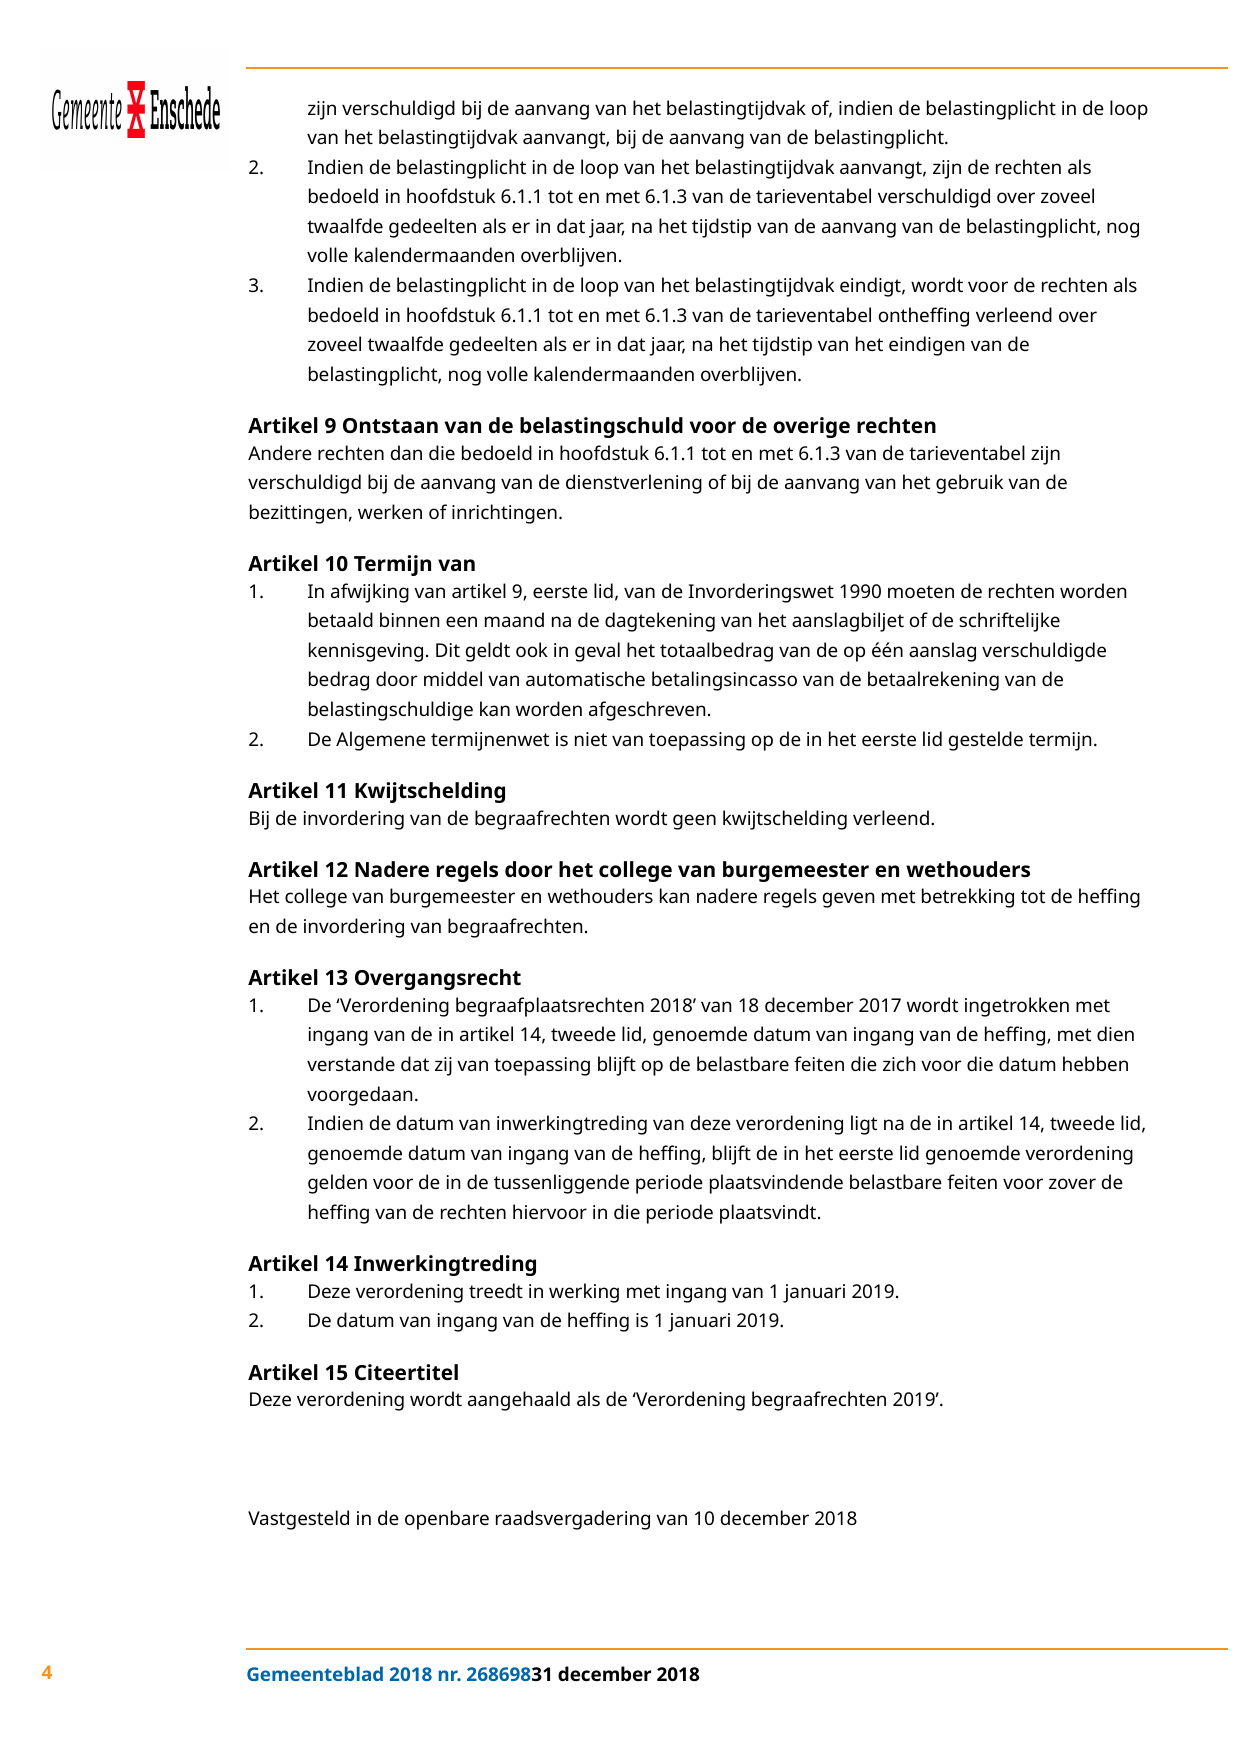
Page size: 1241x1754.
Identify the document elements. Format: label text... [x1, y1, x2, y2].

list Deze verordening treedt in werking met ingang van 1 januari 2019. [248, 1278, 1152, 1304]
list Indien de belastingplicht in de loop van het belastingtijdvak eindigt, wordt voor de rechten als bedoeld in hoofdstuk 6.1.1 tot en met 6.1.3 van de tarieventabel ontheffing verleend over zoveel twaalfde gedeelten als er in dat jaar, na het tijdstip van het eindigen van de belastingplicht, nog volle kalendermaanden overblijven. [248, 272, 1152, 387]
list De Algemene termijnenwet is niet van toepassing op de in het eerste lid gestelde termijn. [248, 726, 1152, 752]
text Bij de invordering van de begraafrechten wordt geen kwijtschelding verleend. [248, 805, 1152, 830]
list Indien de datum van inwerkingtreding van deze verordening ligt na de in artikel 14, tweede lid, genoemde datum van ingang van de heffing, blijft de in het eerste lid genoemde verordening gelden voor de in de tussenliggende periode plaatsvindende belastbare feiten voor zover de heffing van de rechten hiervoor in die periode plaatsvindt. [248, 1110, 1152, 1225]
list De ‘Verordening begraafplaatsrechten 2018’ van 18 december 2017 wordt ingetrokken met ingang van de in artikel 14, tweede lid, genoemde datum van ingang van de heffing, met dien verstande dat zij van toepassing blijft op de belastbare feiten die zich voor die datum hebben voorgedaan. [248, 992, 1152, 1106]
list zijn verschuldigd bij de aanvang van het belastingtijdvak of, indien de belastingplicht in de loop van het belastingtijdvak aanvangt, bij de aanvang van de belastingplicht. [248, 95, 1152, 150]
list Indien de belastingplicht in de loop van het belastingtijdvak aanvangt, zijn de rechten als bedoeld in hoofdstuk 6.1.1 tot en met 6.1.3 van de tarieventabel verschuldigd over zoveel twaalfde gedeelten als er in dat jaar, na het tijdstip van de aanvang van de belastingplicht, nog volle kalendermaanden overblijven. [248, 154, 1152, 268]
list In afwijking van artikel 9, eerste lid, van de Invorderingswet 1990 moeten de rechten worden betaald binnen een maand na de dagtekening van het aanslagbiljet of de schriftelijke kennisgeving. Dit geldt ook in geval het totaalbedrag van de op één aanslag verschuldigde bedrag door middel van automatische betalingsincasso van de betaalrekening van de belastingschuldige kan worden afgeschreven. [248, 578, 1152, 722]
picture [41, 47, 231, 172]
text Artikel 12 Nadere regels door het college van burgemeester en wethouders [248, 855, 1152, 883]
text Artikel 11 Kwijtschelding [248, 776, 1152, 805]
text Artikel 9 Ontstaan van de belastingschuld voor de overige rechten [248, 411, 1152, 440]
text Vastgesteld in de openbare raadsvergadering van 10 december 2018 [248, 1505, 1152, 1530]
text Artikel 10 Termijn van [248, 549, 1152, 578]
list De datum van ingang van de heffing is 1 januari 2019. [248, 1307, 1152, 1333]
text Artikel 13 Overgangsrecht [248, 963, 1152, 992]
text Artikel 14 Inwerkingtreding [248, 1249, 1152, 1278]
text Andere rechten dan die bedoeld in hoofdstuk 6.1.1 tot en met 6.1.3 van de tarieventabel zijn verschuldigd bij de aanvang van de dienstverlening of bij de aanvang van het gebruik van de bezittingen, werken of inrichtingen. [248, 440, 1152, 525]
text Artikel 15 Citeertitel [248, 1358, 1152, 1386]
text Het college van burgemeester en wethouders kan nadere regels geven met betrekking tot de heffing en de invordering van begraafrechten. [248, 883, 1152, 939]
text Deze verordening wordt aangehaald als de ‘Verordening begraafrechten 2019’. [248, 1386, 1152, 1412]
